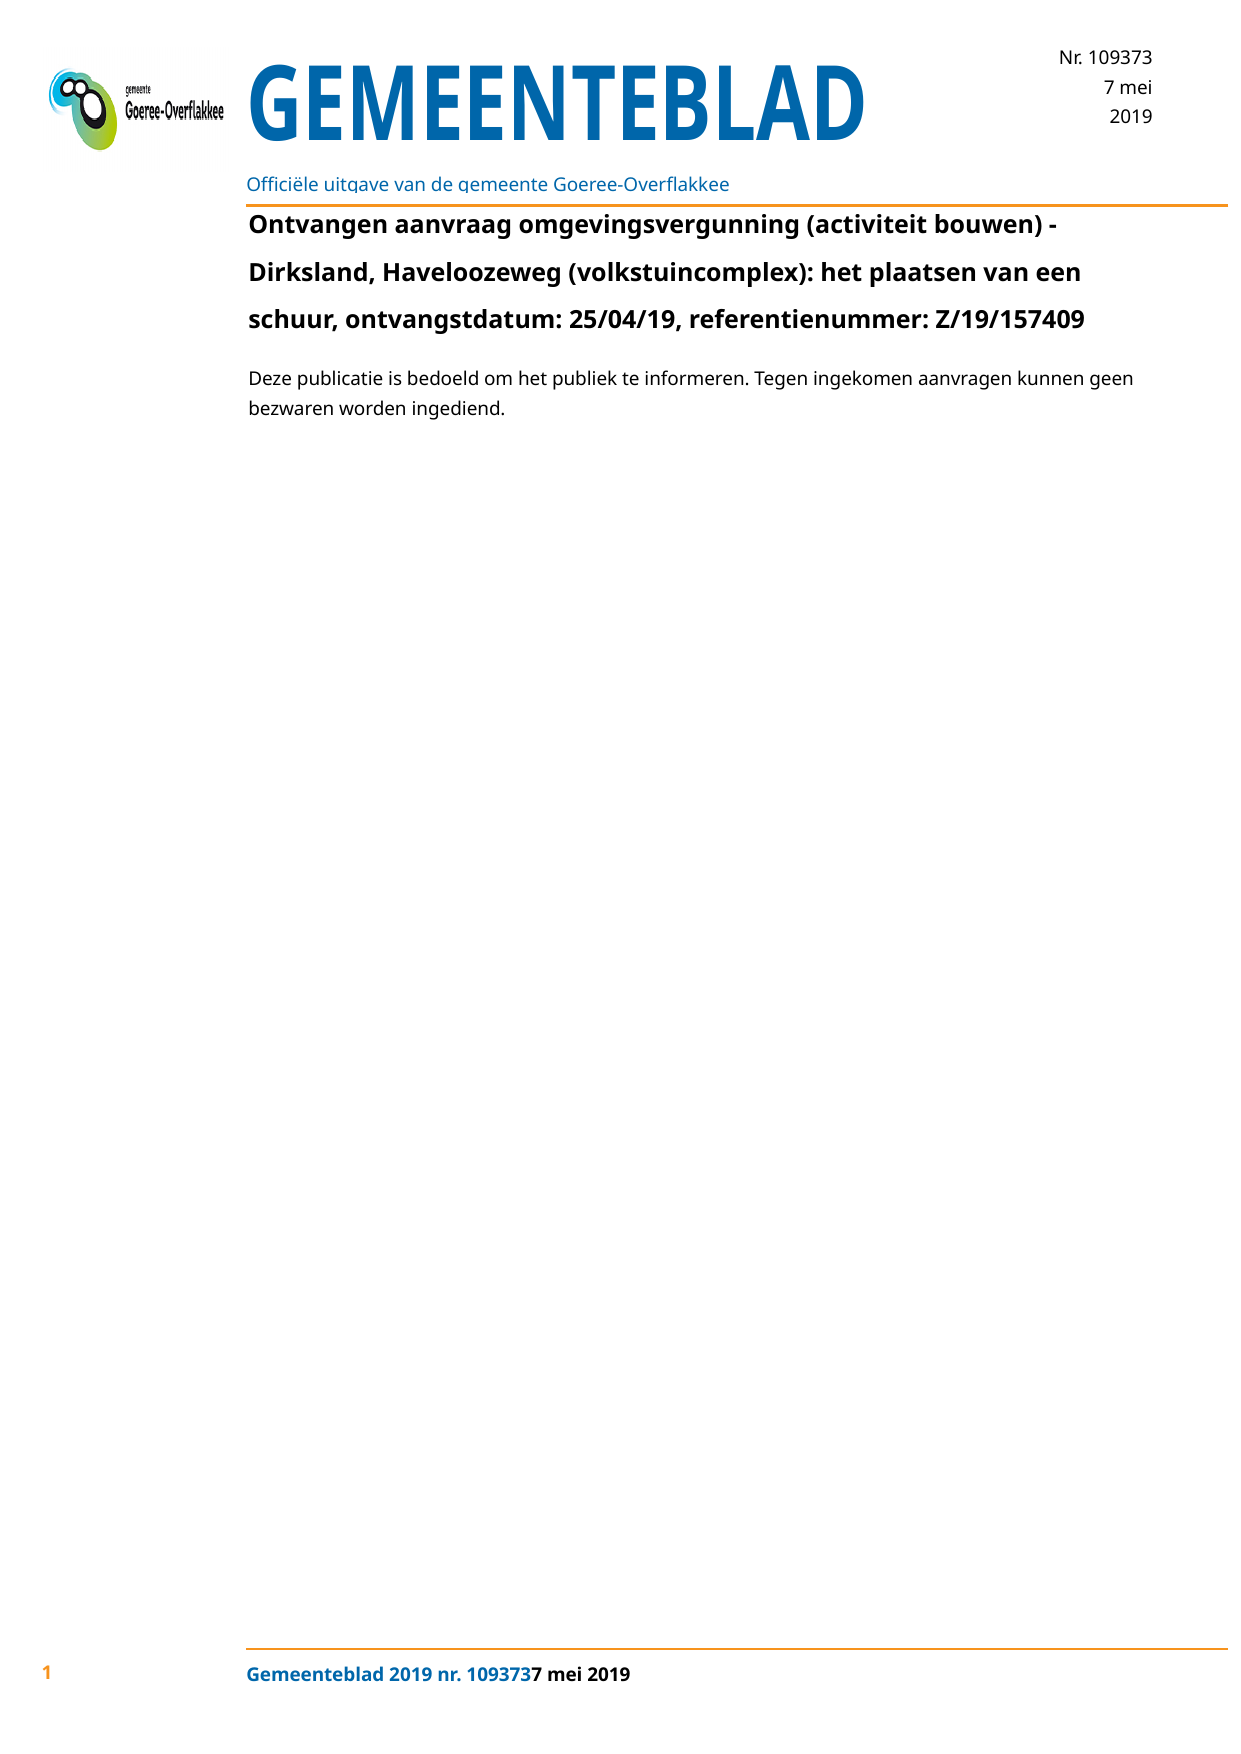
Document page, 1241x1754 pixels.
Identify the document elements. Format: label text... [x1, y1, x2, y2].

text Deze publicatie is bedoeld om het publiek te informeren. Tegen ingekomen aanvragen kunnen geen bezwaren worden ingediend. [248, 366, 1152, 421]
picture [41, 47, 231, 172]
text Ontvangen aanvraag omgevingsvergunning (activiteit bouwen) - Dirksland, Haveloozeweg (volkstuincomplex): het plaatsen van een schuur, ontvangstdatum: 25/04/19, referentienummer: Z/19/157409 [248, 207, 1152, 336]
